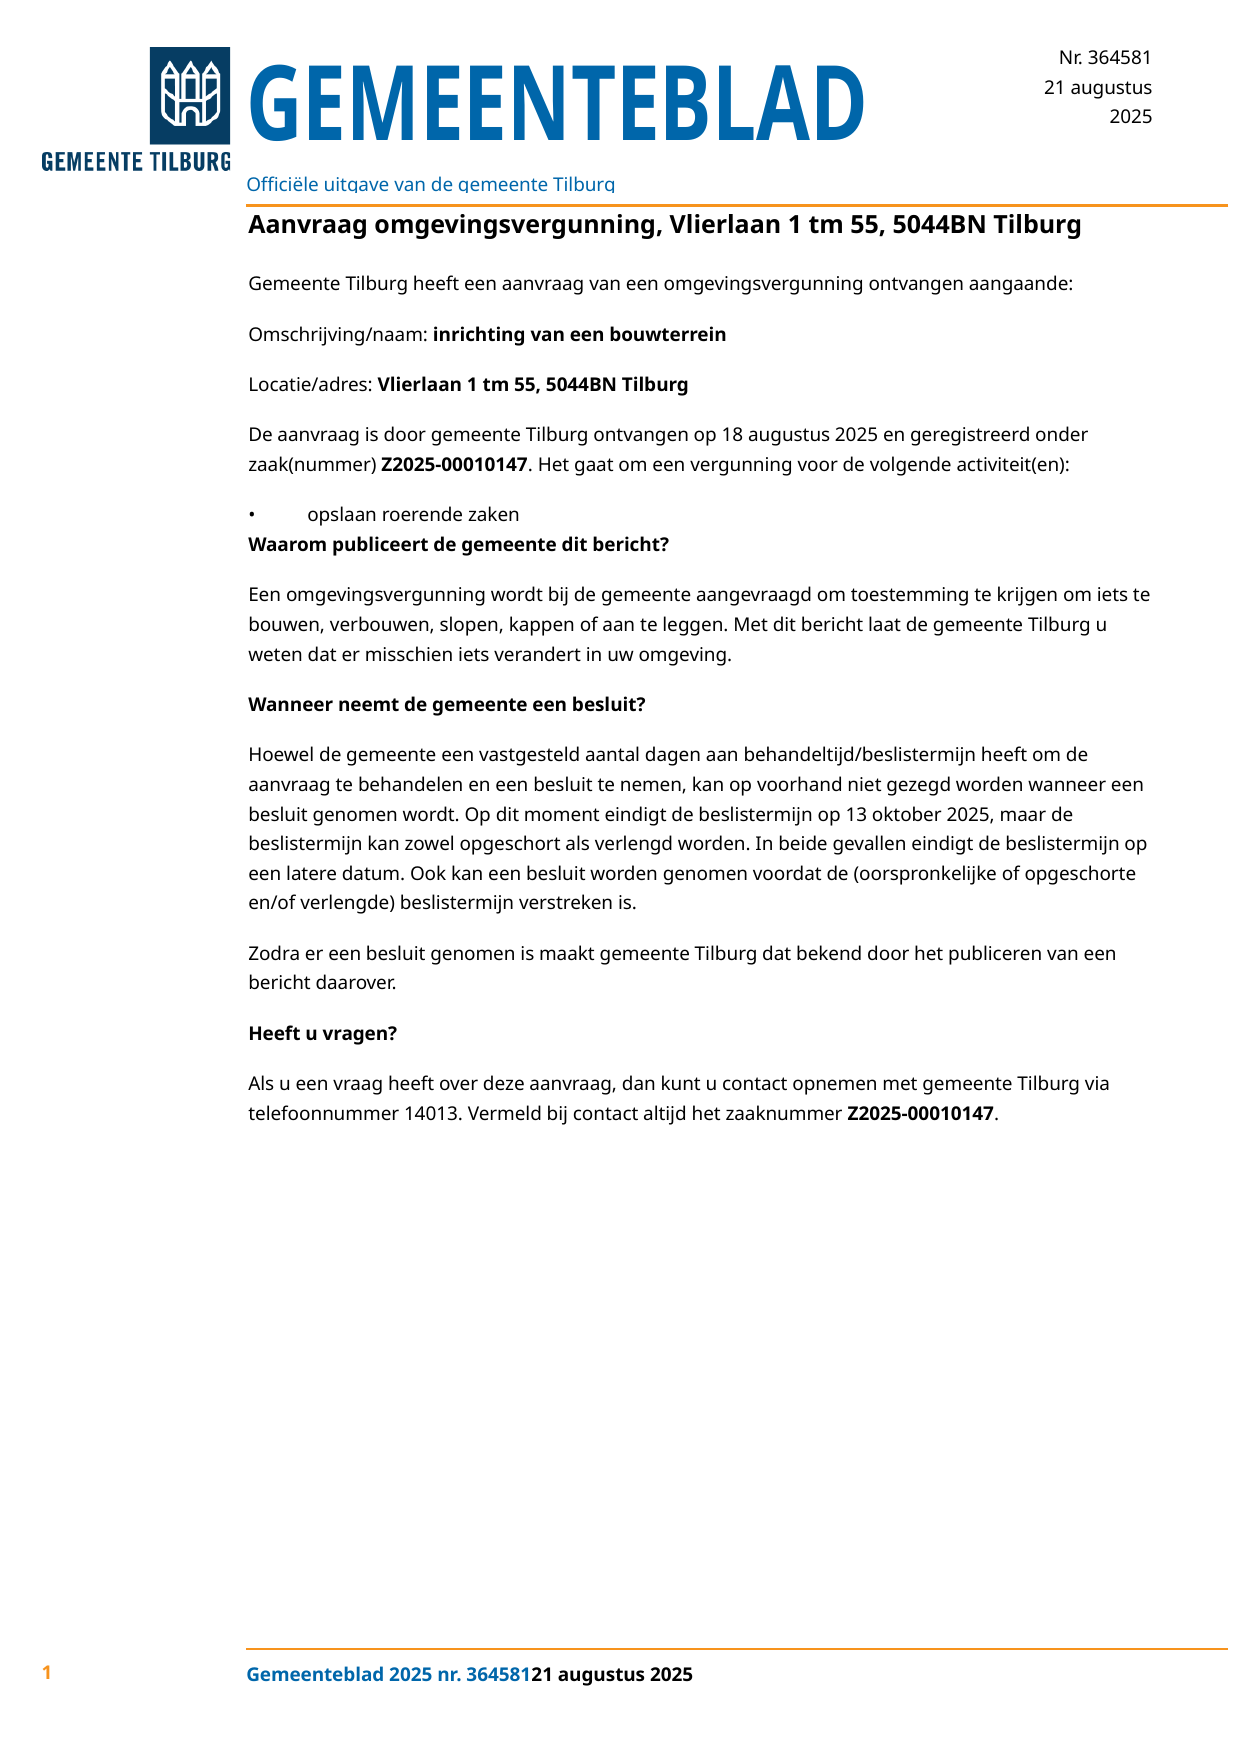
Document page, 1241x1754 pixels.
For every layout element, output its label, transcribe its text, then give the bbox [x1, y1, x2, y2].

text Zodra er een besluit genomen is maakt gemeente Tilburg dat bekend door het publiceren van een bericht daarover. [248, 940, 1152, 995]
text Heeft u vragen? [248, 1020, 1152, 1046]
text Als u een vraag heeft over deze aanvraag, dan kunt u contact opnemen met gemeente Tilburg via telefoonnummer 14013. Vermeld bij contact altijd het zaaknummer Z2025-00010147. [248, 1070, 1152, 1126]
text Een omgevingsvergunning wordt bij de gemeente aangevraagd om toestemming te krijgen om iets te bouwen, verbouwen, slopen, kappen of aan te leggen. Met dit bericht laat de gemeente Tilburg u weten dat er misschien iets verandert in uw omgeving. [248, 582, 1152, 666]
text Gemeente Tilburg heeft een aanvraag van een omgevingsvergunning ontvangen aangaande: [248, 270, 1152, 296]
text Wanneer neemt de gemeente een besluit? [248, 691, 1152, 717]
text Aanvraag omgevingsvergunning, Vlierlaan 1 tm 55, 5044BN Tilburg [248, 207, 1152, 241]
text Locatie/adres: Vlierlaan 1 tm 55, 5044BN Tilburg [248, 371, 1152, 397]
text De aanvraag is door gemeente Tilburg ontvangen op 18 augustus 2025 en geregistreerd onder zaak(nummer) Z2025-00010147. Het gaat om een vergunning voor de volgende activiteit(en): [248, 422, 1152, 477]
text Hoewel de gemeente een vastgesteld aantal dagen aan behandeltijd/beslistermijn heeft om de aanvraag te behandelen en een besluit te nemen, kan op voorhand niet gezegd worden wanneer een besluit genomen wordt. Op dit moment eindigt de beslistermijn op 13 oktober 2025, maar de beslistermijn kan zowel opgeschort als verlengd worden. In beide gevallen eindigt de beslistermijn op een latere datum. Ook kan een besluit worden genomen voordat de (oorspronkelijke of opgeschorte en/of verlengde) beslistermijn verstreken is. [248, 742, 1152, 915]
text Omschrijving/naam: inrichting van een bouwterrein [248, 321, 1152, 346]
list opslaan roerende zaken [248, 502, 1152, 527]
picture [41, 47, 231, 172]
text Waarom publiceert de gemeente dit bericht? [248, 531, 1152, 557]
